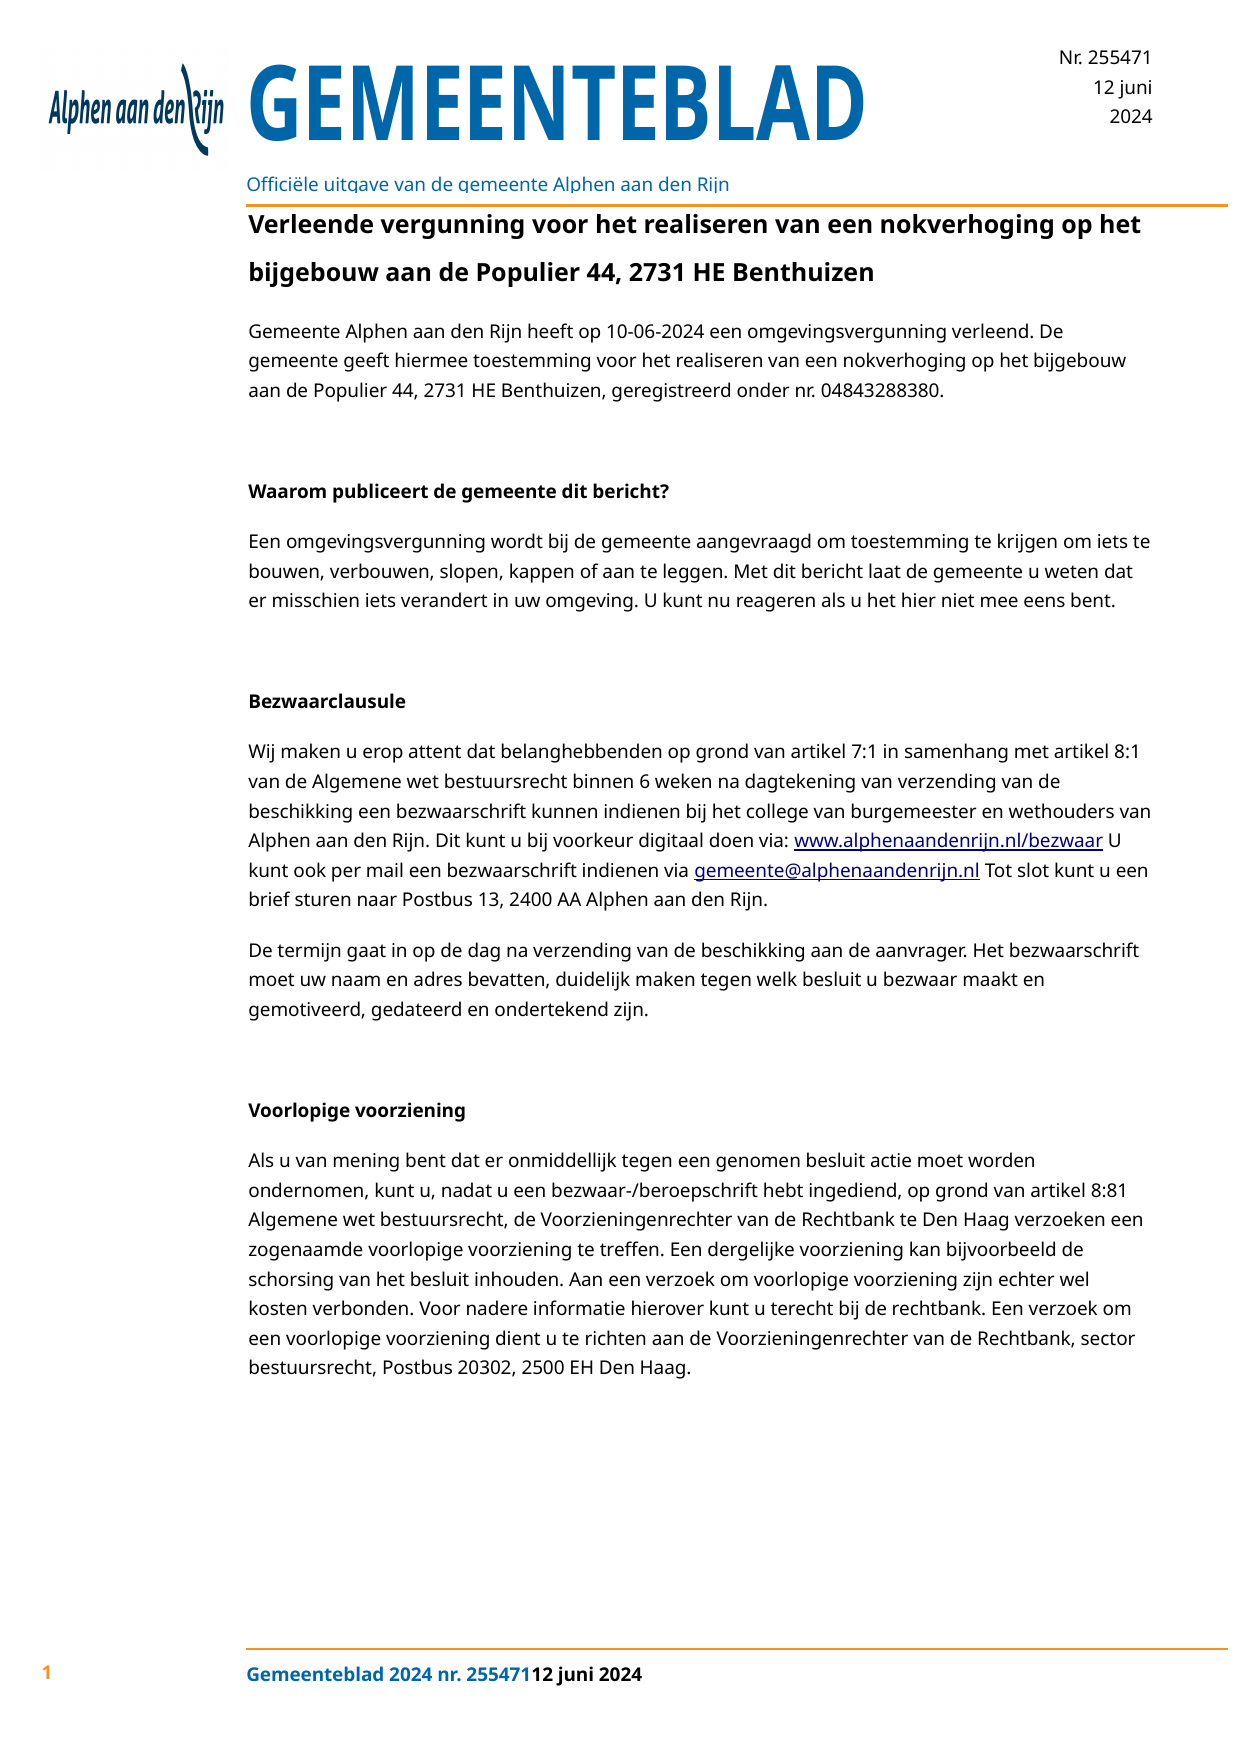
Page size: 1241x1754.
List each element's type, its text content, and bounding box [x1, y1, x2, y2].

text Verleende vergunning voor het realiseren van een nokverhoging op het bijgebouw aan de Populier 44, 2731 HE Benthuizen [248, 207, 1152, 288]
picture [41, 47, 231, 172]
text Gemeente Alphen aan den Rijn heeft op 10-06-2024 een omgevingsvergunning verleend. De gemeente geeft hiermee toestemming voor het realiseren van een nokverhoging op het bijgebouw aan de Populier 44, 2731 HE Benthuizen, geregistreerd onder nr. 04843288380. [248, 318, 1152, 403]
text Bezwaarclausule [248, 688, 1152, 714]
text Een omgevingsvergunning wordt bij de gemeente aangevraagd om toestemming te krijgen om iets te bouwen, verbouwen, slopen, kappen of aan te leggen. Met dit bericht laat de gemeente u weten dat er misschien iets verandert in uw omgeving. U kunt nu reageren als u het hier niet mee eens bent. [248, 528, 1152, 613]
text Voorlopige voorziening [248, 1097, 1152, 1123]
text Waarom publiceert de gemeente dit bericht? [248, 478, 1152, 504]
text Wij maken u erop attent dat belanghebbenden op grond van artikel 7:1 in samenhang met artikel 8:1 van de Algemene wet bestuursrecht binnen 6 weken na dagtekening van verzending van de beschikking een bezwaarschrift kunnen indienen bij het college van burgemeester en wethouders van Alphen aan den Rijn. Dit kunt u bij voorkeur digitaal doen via: www.alphenaandenrijn.nl/bezwaar U kunt ook per mail een bezwaarschrift indienen via gemeente@alphenaandenrijn.nl Tot slot kunt u een brief sturen naar Postbus 13, 2400 AA Alphen aan den Rijn. [248, 739, 1152, 912]
text De termijn gaat in op de dag na verzending van de beschikking aan de aanvrager. Het bezwaarschrift moet uw naam en adres bevatten, duidelijk maken tegen welk besluit u bezwaar maakt en gemotiveerd, gedateerd en ondertekend zijn. [248, 937, 1152, 1022]
text Als u van mening bent dat er onmiddellijk tegen een genomen besluit actie moet worden ondernomen, kunt u, nadat u een bezwaar-/beroepschrift hebt ingediend, op grond van artikel 8:81 Algemene wet bestuursrecht, de Voorzieningenrechter van de Rechtbank te Den Haag verzoeken een zogenaamde voorlopige voorziening te treffen. Een dergelijke voorziening kan bijvoorbeeld de schorsing van het besluit inhouden. Aan een verzoek om voorlopige voorziening zijn echter wel kosten verbonden. Voor nadere informatie hierover kunt u terecht bij de rechtbank. Een verzoek om een voorlopige voorziening dient u te richten aan de Voorzieningenrechter van de Rechtbank, sector bestuursrecht, Postbus 20302, 2500 EH Den Haag. [248, 1147, 1152, 1380]
